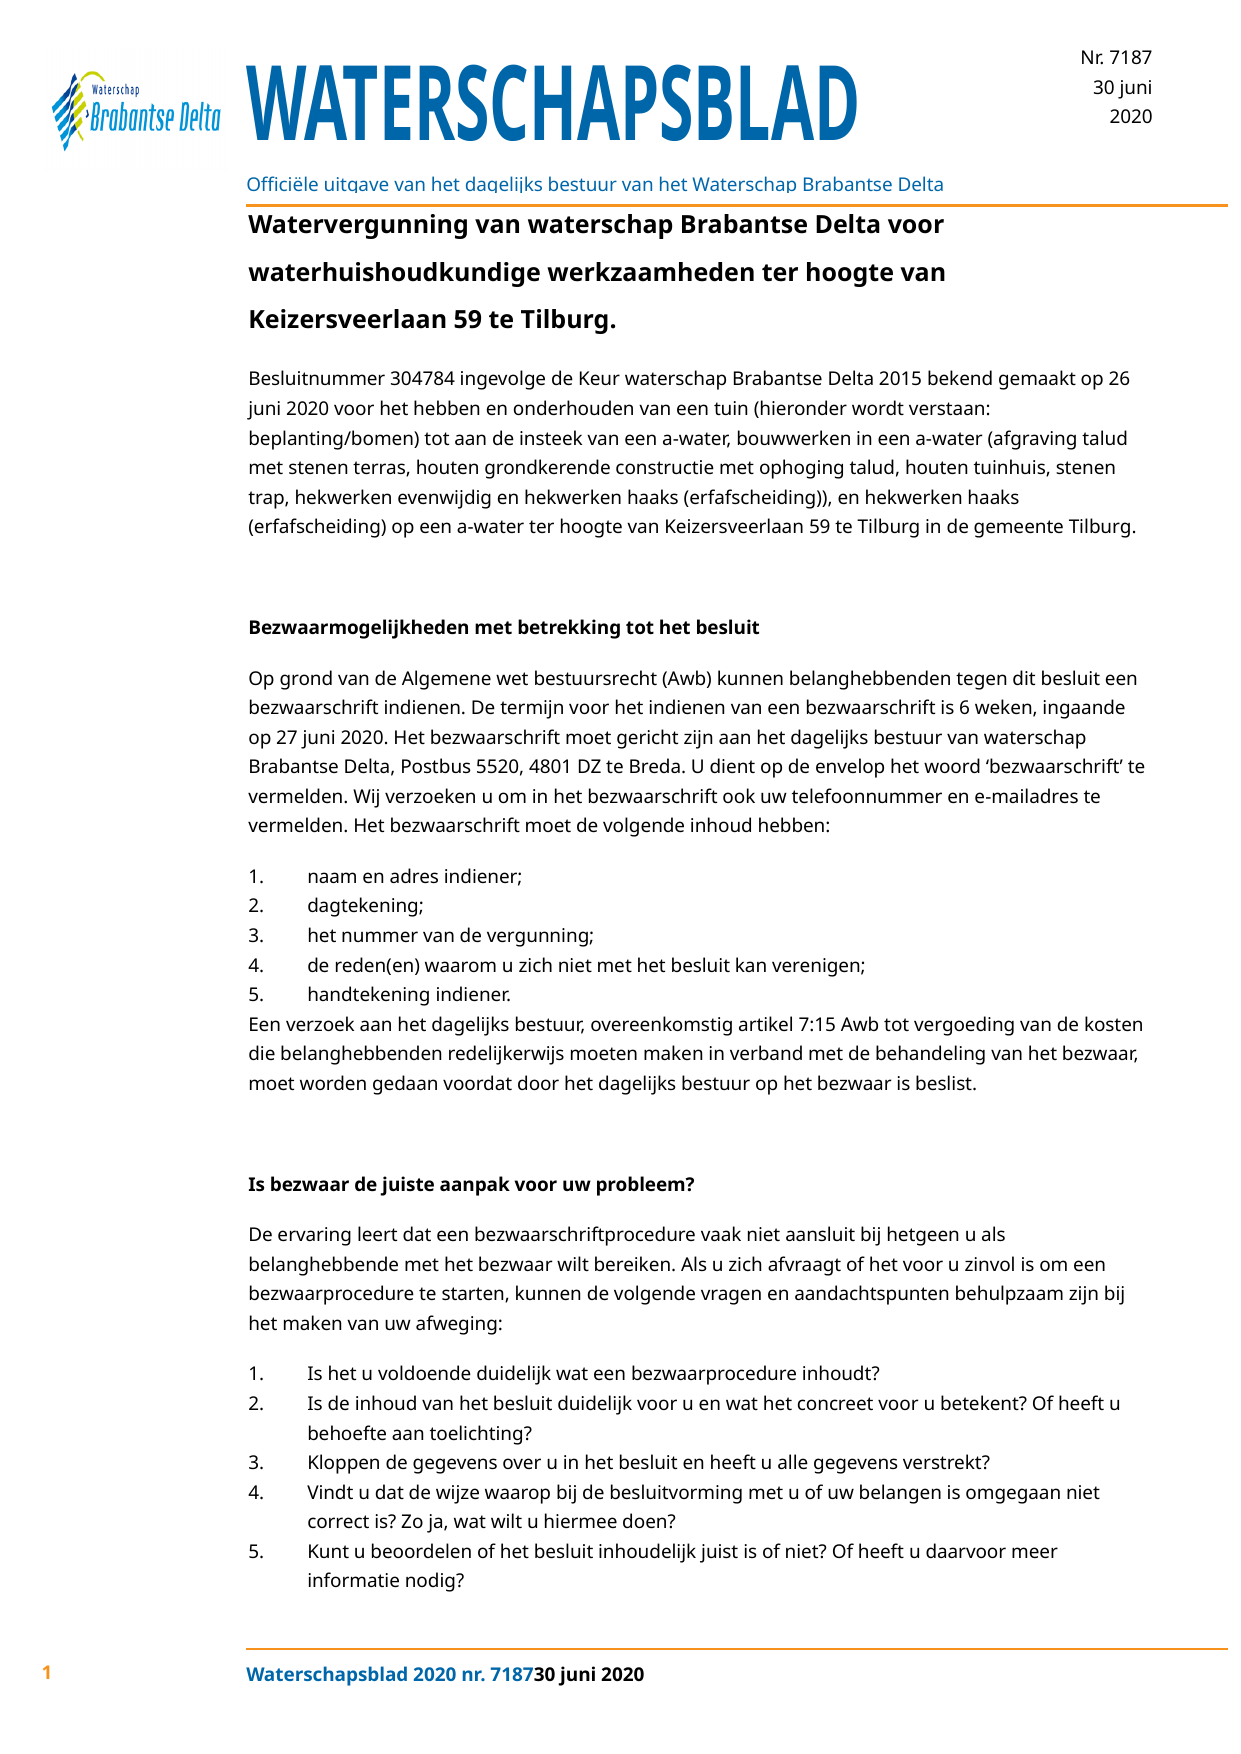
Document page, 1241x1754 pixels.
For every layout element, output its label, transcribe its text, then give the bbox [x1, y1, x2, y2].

list dagtekening; [248, 893, 1152, 918]
text De ervaring leert dat een bezwaarschriftprocedure vaak niet aansluit bij hetgeen u als belanghebbende met het bezwaar wilt bereiken. Als u zich afvraagt of het voor u zinvol is om een bezwaarprocedure te starten, kunnen de volgende vragen en aandachtspunten behulpzaam zijn bij het maken van uw afweging: [248, 1221, 1152, 1336]
list handtekening indiener. [248, 981, 1152, 1007]
list Kunt u beoordelen of het besluit inhoudelijk juist is of niet? Of heeft u daarvoor meer informatie nodig? [248, 1538, 1152, 1593]
text Besluitnummer 304784 ingevolge de Keur waterschap Brabantse Delta 2015 bekend gemaakt op 26 juni 2020 voor het hebben en onderhouden van een tuin (hieronder wordt verstaan: beplanting/bomen) tot aan de insteek van een a-water, bouwwerken in een a-water (afgraving talud met stenen terras, houten grondkerende constructie met ophoging talud, houten tuinhuis, stenen trap, hekwerken evenwijdig en hekwerken haaks (erfafscheiding)), en hekwerken haaks (erfafscheiding) op een a-water ter hoogte van Keizersveerlaan 59 te Tilburg in de gemeente Tilburg. [248, 366, 1152, 539]
list Kloppen de gegevens over u in het besluit en heeft u alle gegevens verstrekt? [248, 1449, 1152, 1475]
text Een verzoek aan het dagelijks bestuur, overeenkomstig artikel 7:15 Awb tot vergoeding van de kosten die belanghebbenden redelijkerwijs moeten maken in verband met de behandeling van het bezwaar, moet worden gedaan voordat door het dagelijks bestuur op het bezwaar is beslist. [248, 1011, 1152, 1096]
text Watervergunning van waterschap Brabantse Delta voor waterhuishoudkundige werkzaamheden ter hoogte van Keizersveerlaan 59 te Tilburg. [248, 207, 1152, 336]
list het nummer van de vergunning; [248, 922, 1152, 948]
list Is de inhoud van het besluit duidelijk voor u en wat het concreet voor u betekent? Of heeft u behoefte aan toelichting? [248, 1390, 1152, 1445]
picture [41, 47, 231, 172]
list Vindt u dat de wijze waarop bij de besluitvorming met u of uw belangen is omgegaan niet correct is? Zo ja, wat wilt u hiermee doen? [248, 1479, 1152, 1534]
text Op grond van de Algemene wet bestuursrecht (Awb) kunnen belanghebbenden tegen dit besluit een bezwaarschrift indienen. De termijn voor het indienen van een bezwaarschrift is 6 weken, ingaande op 27 juni 2020. Het bezwaarschrift moet gericht zijn aan het dagelijks bestuur van waterschap Brabantse Delta, Postbus 5520, 4801 DZ te Breda. U dient op de envelop het woord ‘bezwaarschrift’ te vermelden. Wij verzoeken u om in het bezwaarschrift ook uw telefoonnummer en e‑mailadres te vermelden. Het bezwaarschrift moet de volgende inhoud hebben: [248, 665, 1152, 838]
list naam en adres indiener; [248, 863, 1152, 889]
text Bezwaarmogelijkheden met betrekking tot het besluit [248, 614, 1152, 640]
text Is bezwaar de juiste aanpak voor uw probleem? [248, 1171, 1152, 1197]
list Is het u voldoende duidelijk wat een bezwaarprocedure inhoudt? [248, 1361, 1152, 1386]
list de reden(en) waarom u zich niet met het besluit kan verenigen; [248, 952, 1152, 977]
